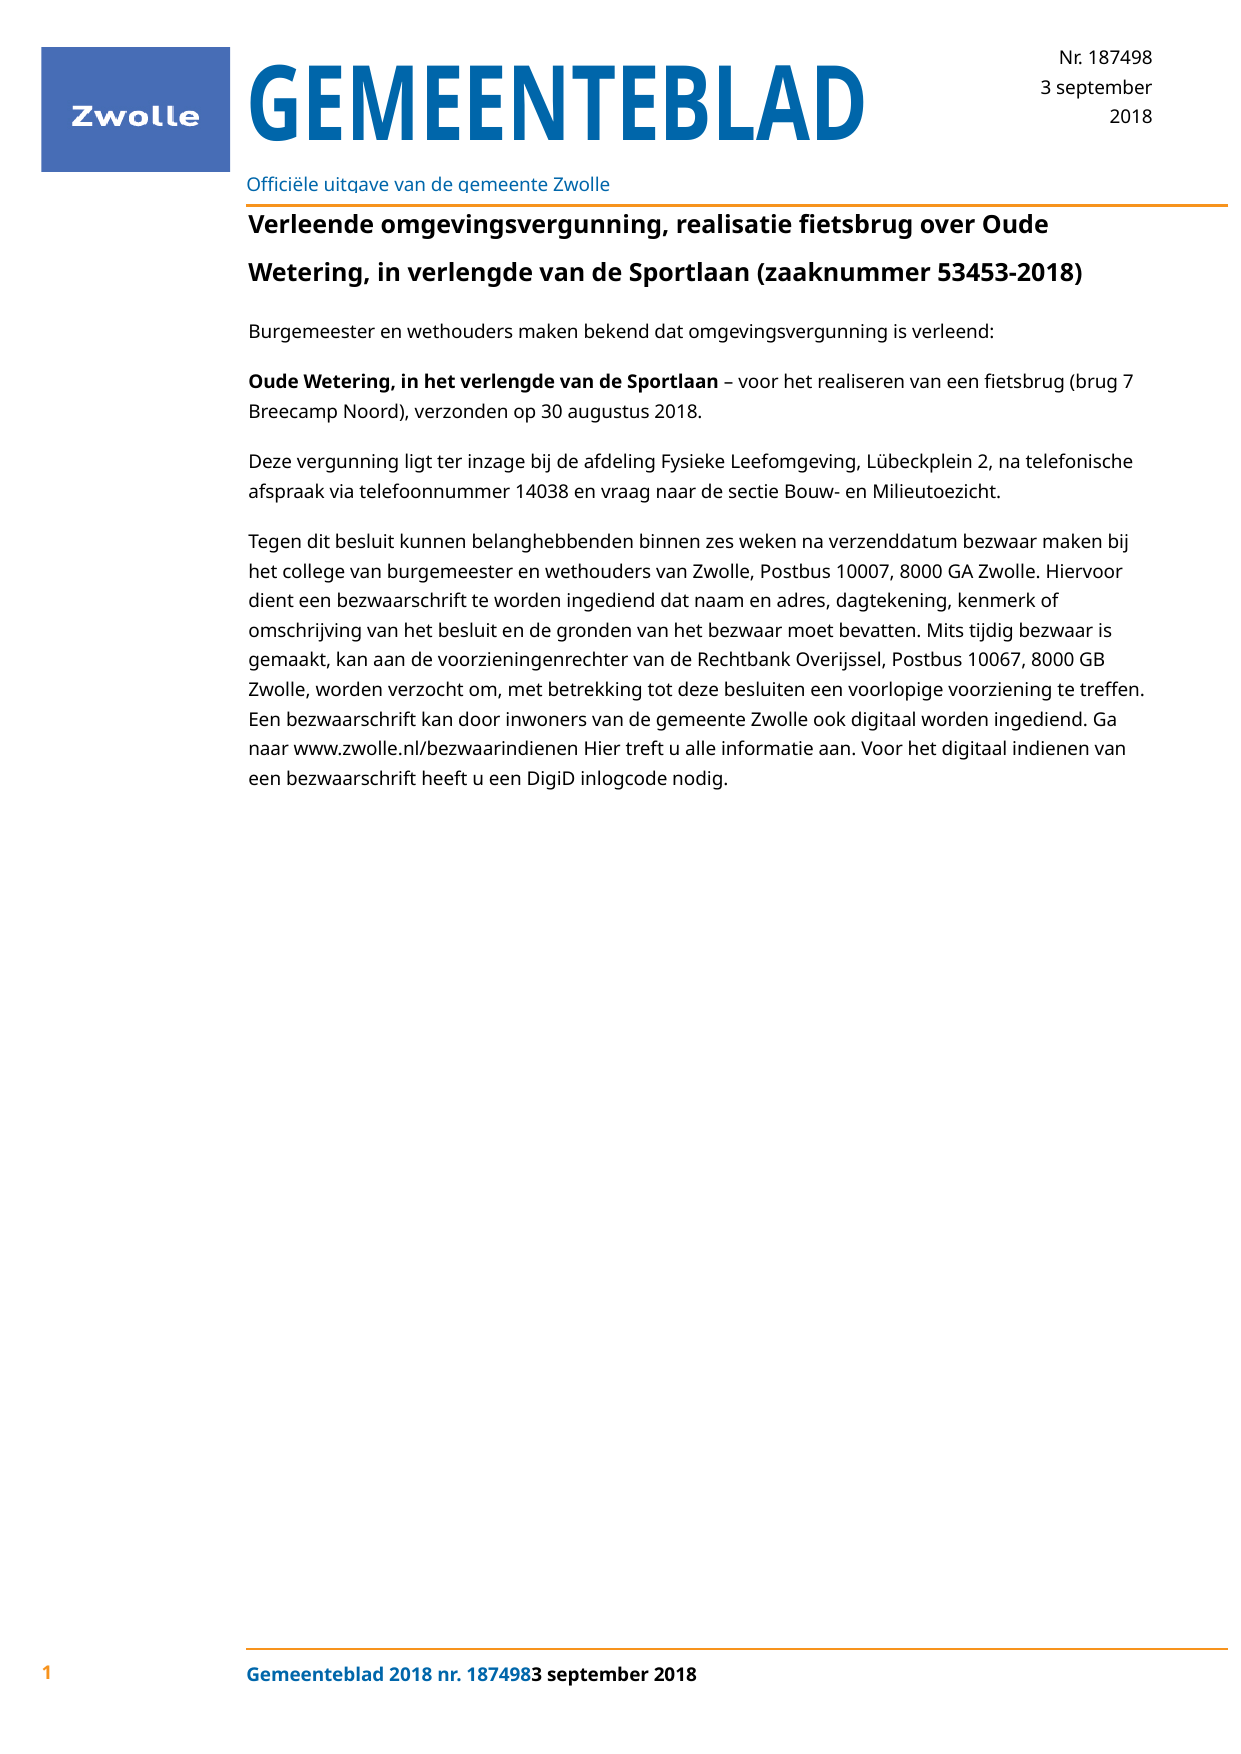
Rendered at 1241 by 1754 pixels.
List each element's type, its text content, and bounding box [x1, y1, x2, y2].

text Burgemeester en wethouders maken bekend dat omgevingsvergunning is verleend: [248, 318, 1152, 344]
text Deze vergunning ligt ter inzage bij de afdeling Fysieke Leefomgeving, Lübeckplein 2, na telefonische afspraak via telefoonnummer 14038 en vraag naar de sectie Bouw- en Milieutoezicht. [248, 448, 1152, 504]
text Verleende omgevingsvergunning, realisatie fietsbrug over Oude Wetering, in verlengde van de Sportlaan (zaaknummer 53453-2018) [248, 207, 1152, 288]
picture [41, 47, 231, 172]
text Oude Wetering, in het verlengde van de Sportlaan – voor het realiseren van een fietsbrug (brug 7 Breecamp Noord), verzonden op 30 augustus 2018. [248, 368, 1152, 424]
text Tegen dit besluit kunnen belanghebbenden binnen zes weken na verzenddatum bezwaar maken bij het college van burgemeester en wethouders van Zwolle, Postbus 10007, 8000 GA Zwolle. Hiervoor dient een bezwaarschrift te worden ingediend dat naam en adres, dagtekening, kenmerk of omschrijving van het besluit en de gronden van het bezwaar moet bevatten. Mits tijdig bezwaar is gemaakt, kan aan de voorzieningenrechter van de Rechtbank Overijssel, Postbus 10067, 8000 GB Zwolle, worden verzocht om, met betrekking tot deze besluiten een voorlopige voorziening te treffen. Een bezwaarschrift kan door inwoners van de gemeente Zwolle ook digitaal worden ingediend. Ga naar www.zwolle.nl/bezwaarindienen Hier treft u alle informatie aan. Voor het digitaal indienen van een bezwaarschrift heeft u een DigiD inlogcode nodig. [248, 528, 1152, 791]
